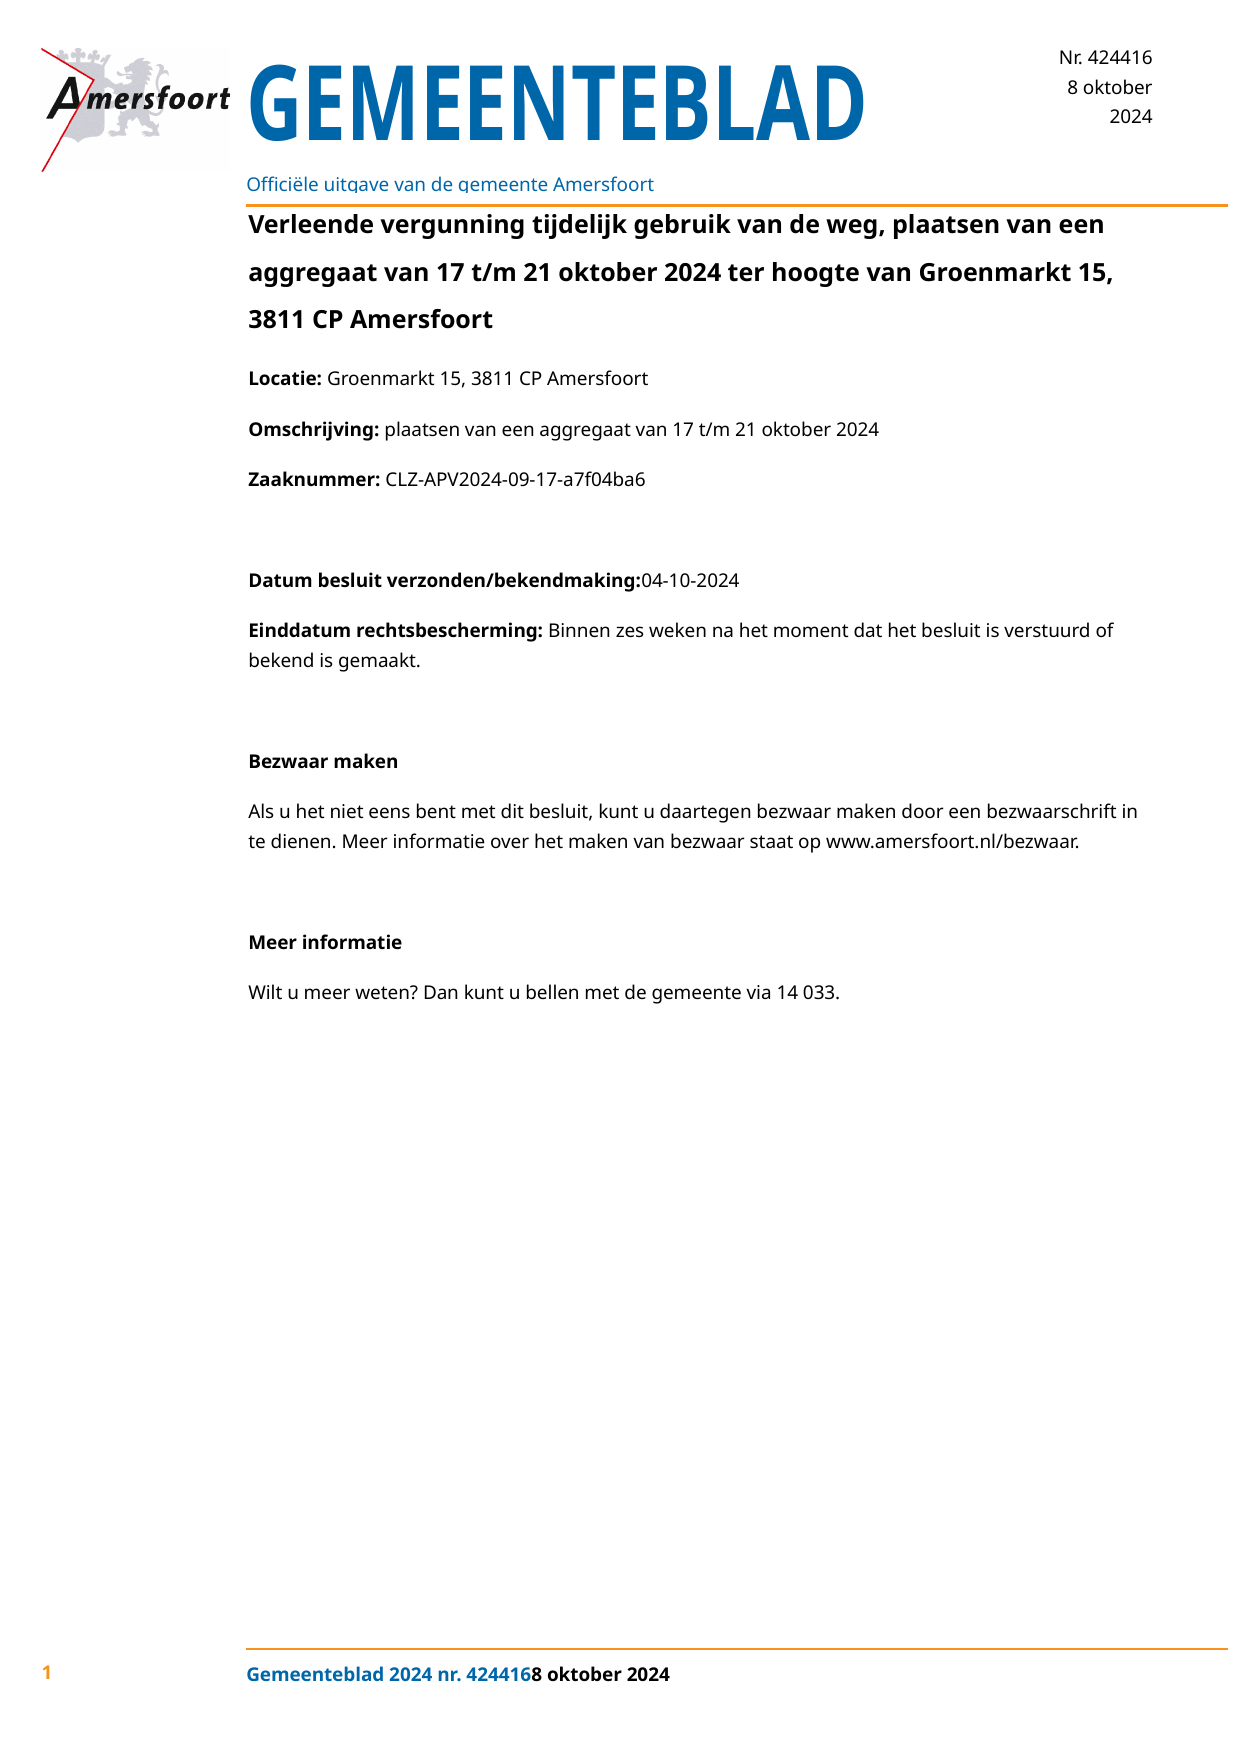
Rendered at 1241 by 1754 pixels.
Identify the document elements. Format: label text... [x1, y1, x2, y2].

text Omschrijving: plaatsen van een aggregaat van 17 t/m 21 oktober 2024 [248, 416, 1152, 442]
text Bezwaar maken [248, 748, 1152, 774]
text Locatie: Groenmarkt 15, 3811 CP Amersfoort [248, 366, 1152, 391]
text Wilt u meer weten? Dan kunt u bellen met de gemeente via 14 033. [248, 979, 1152, 1005]
picture [41, 47, 231, 172]
text Einddatum rechtsbescherming: Binnen zes weken na het moment dat het besluit is verstuurd of bekend is gemaakt. [248, 618, 1152, 673]
text Zaaknummer: CLZ-APV2024-09-17-a7f04ba6 [248, 466, 1152, 492]
text Als u het niet eens bent met dit besluit, kunt u daartegen bezwaar maken door een bezwaarschrift in te dienen. Meer informatie over het maken van bezwaar staat op www.amersfoort.nl/bezwaar. [248, 798, 1152, 854]
text Verleende vergunning tijdelijk gebruik van de weg, plaatsen van een aggregaat van 17 t/m 21 oktober 2024 ter hoogte van Groenmarkt 15, 3811 CP Amersfoort [248, 207, 1152, 336]
text Datum besluit verzonden/bekendmaking:04-10-2024 [248, 567, 1152, 593]
text Meer informatie [248, 929, 1152, 954]
